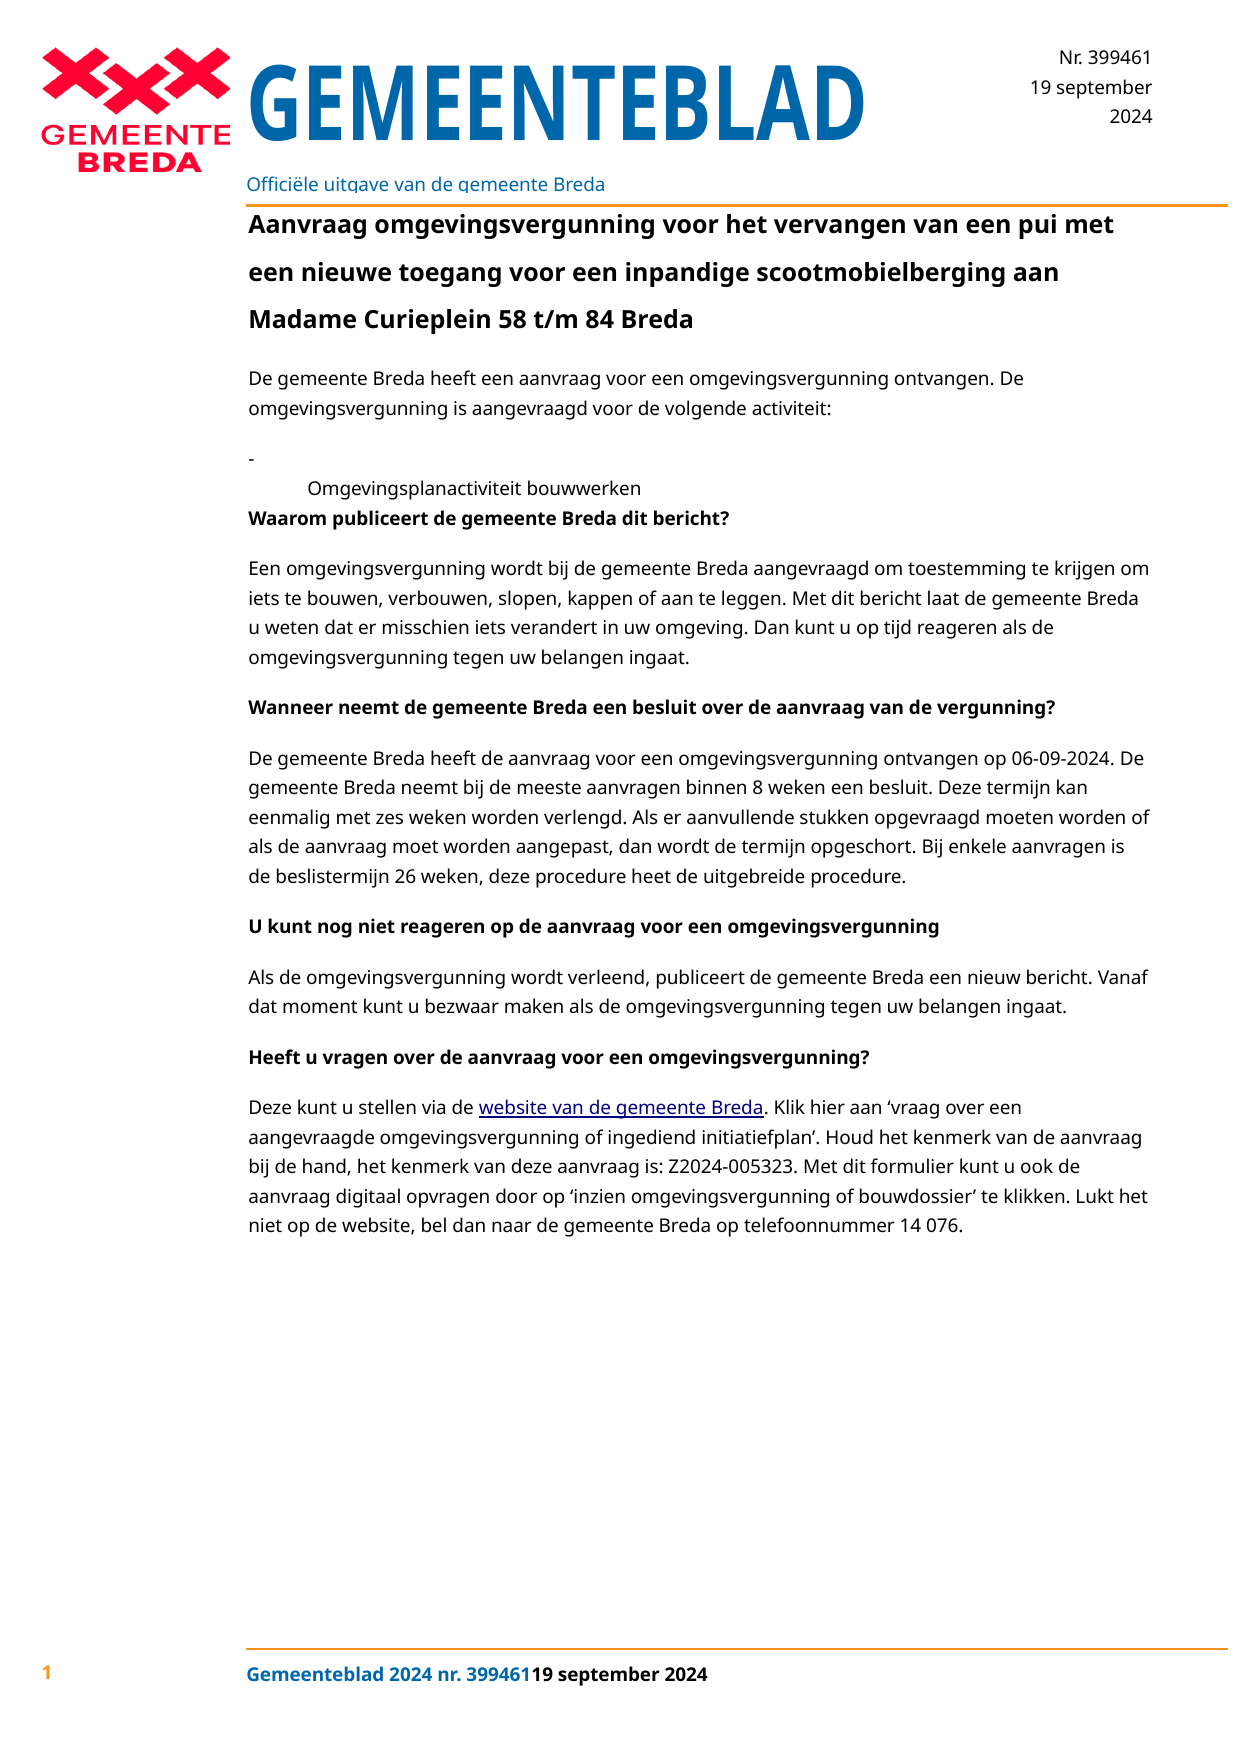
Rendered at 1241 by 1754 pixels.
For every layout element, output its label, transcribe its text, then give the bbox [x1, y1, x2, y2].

text U kunt nog niet reageren op de aanvraag voor een omgevingsvergunning [248, 913, 1152, 939]
text Als de omgevingsvergunning wordt verleend, publiceert de gemeente Breda een nieuw bericht. Vanaf dat moment kunt u bezwaar maken als de omgevingsvergunning tegen uw belangen ingaat. [248, 964, 1152, 1019]
text Aanvraag omgevingsvergunning voor het vervangen van een pui met een nieuwe toegang voor een inpandige scootmobielberging aan Madame Curieplein 58 t/m 84 Breda [248, 207, 1152, 336]
text Waarom publiceert de gemeente Breda dit bericht? [248, 505, 1152, 530]
text Wanneer neemt de gemeente Breda een besluit over de aanvraag van de vergunning? [248, 694, 1152, 720]
text Deze kunt u stellen via de website van de gemeente Breda. Klik hier aan ‘vraag over een aangevraagde omgevingsvergunning of ingediend initiatiefplan’. Houd het kenmerk van de aanvraag bij de hand, het kenmerk van deze aanvraag is: Z2024-005323. Met dit formulier kunt u ook de aanvraag digitaal opvragen door op ‘inzien omgevingsvergunning of bouwdossier’ te klikken. Lukt het niet op de website, bel dan naar de gemeente Breda op telefoonnummer 14 076. [248, 1094, 1152, 1238]
text De gemeente Breda heeft de aanvraag voor een omgevingsvergunning ontvangen op 06-09-2024. De gemeente Breda neemt bij de meeste aanvragen binnen 8 weken een besluit. Deze termijn kan eenmalig met zes weken worden verlengd. Als er aanvullende stukken opgevraagd moeten worden of als de aanvraag moet worden aangepast, dan wordt de termijn opgeschort. Bij enkele aanvragen is de beslistermijn 26 weken, deze procedure heet de uitgebreide procedure. [248, 745, 1152, 889]
text De gemeente Breda heeft een aanvraag voor een omgevingsvergunning ontvangen. De omgevingsvergunning is aangevraagd voor de volgende activiteit: [248, 366, 1152, 421]
list Omgevingsplanactiviteit bouwwerken [248, 475, 1152, 501]
text Heeft u vragen over de aanvraag voor een omgevingsvergunning? [248, 1044, 1152, 1069]
text Een omgevingsvergunning wordt bij de gemeente Breda aangevraagd om toestemming te krijgen om iets te bouwen, verbouwen, slopen, kappen of aan te leggen. Met dit bericht laat de gemeente Breda u weten dat er misschien iets verandert in uw omgeving. Dan kunt u op tijd reageren als de omgevingsvergunning tegen uw belangen ingaat. [248, 555, 1152, 669]
picture [41, 47, 231, 172]
